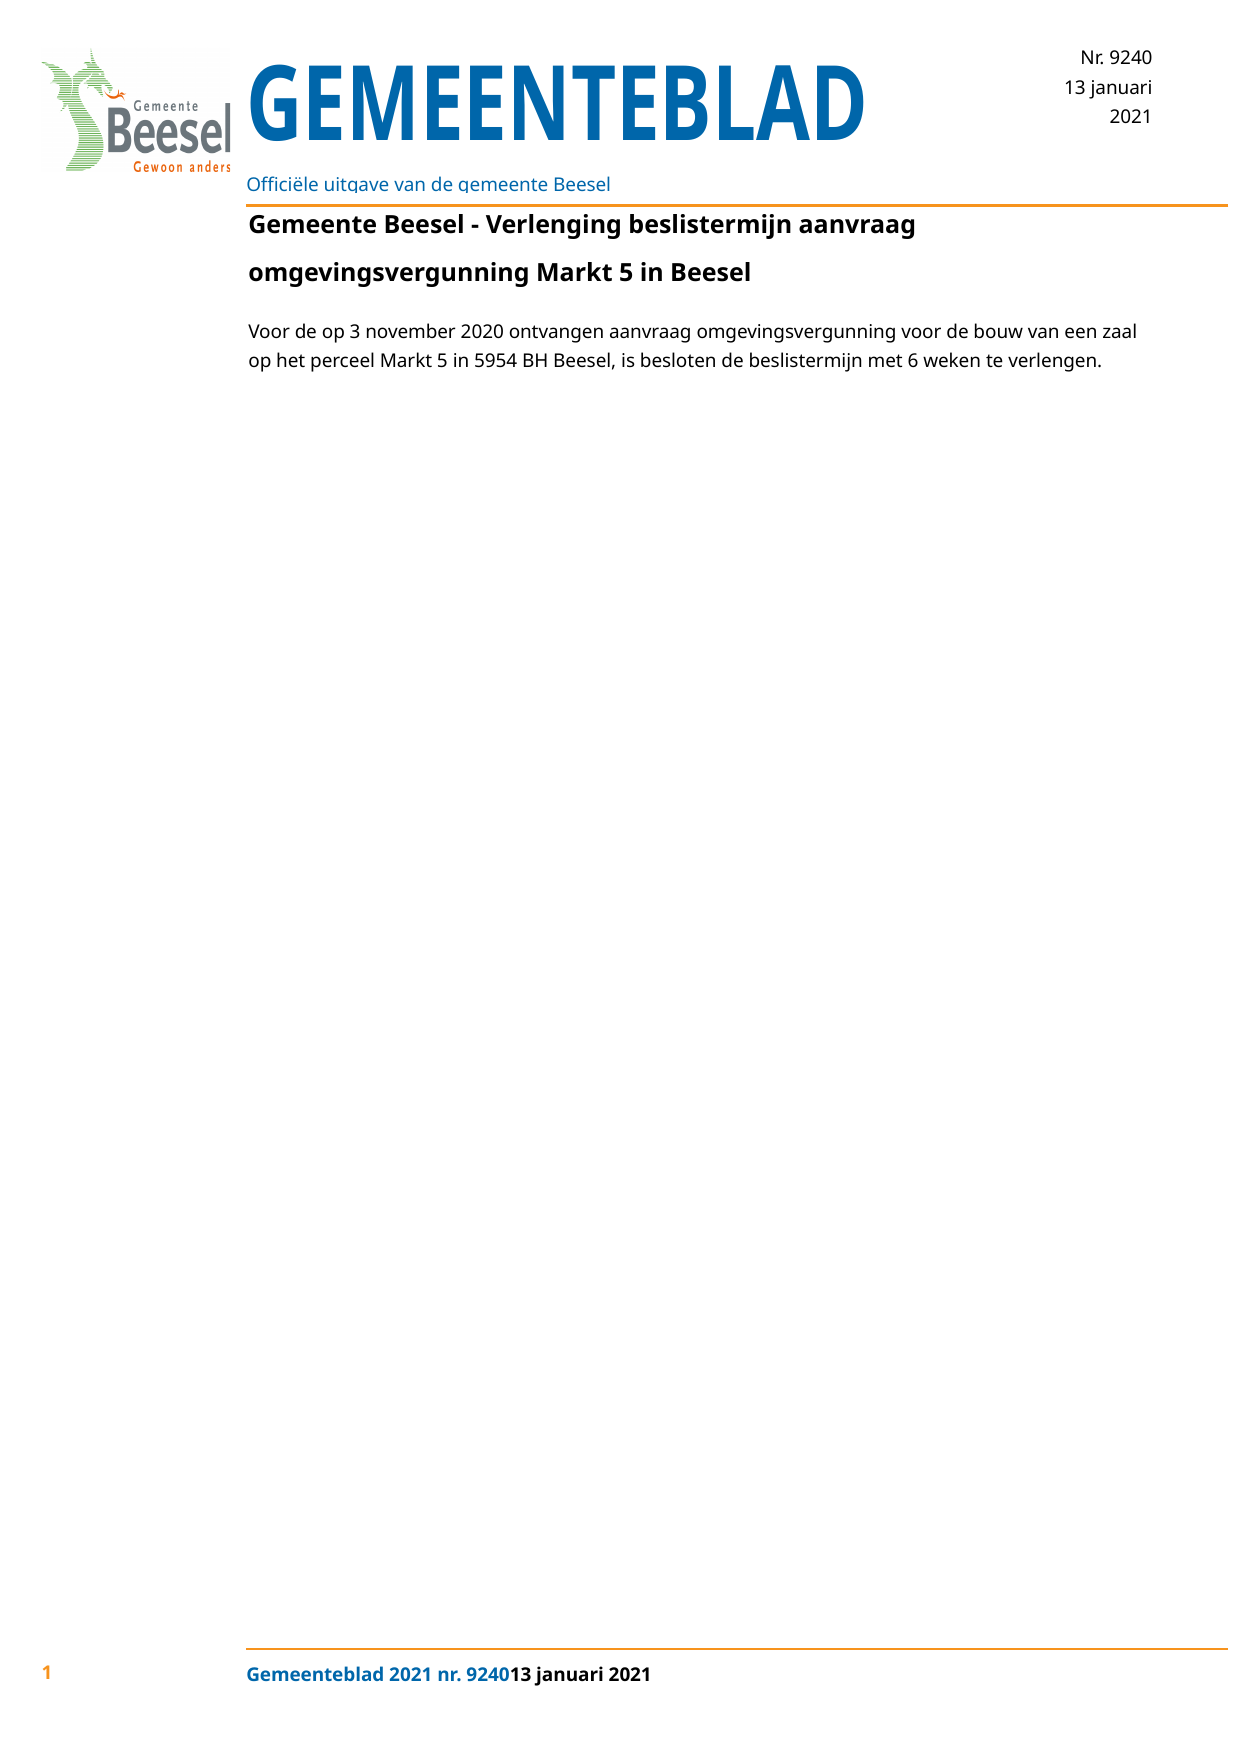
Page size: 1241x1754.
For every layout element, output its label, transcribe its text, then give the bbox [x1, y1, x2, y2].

text Voor de op 3 november 2020 ontvangen aanvraag omgevingsvergunning voor de bouw van een zaal op het perceel Markt 5 in 5954 BH Beesel, is besloten de beslistermijn met 6 weken te verlengen. [248, 318, 1152, 373]
text Gemeente Beesel - Verlenging beslistermijn aanvraag omgevingsvergunning Markt 5 in Beesel [248, 207, 1152, 288]
picture [41, 47, 231, 172]
